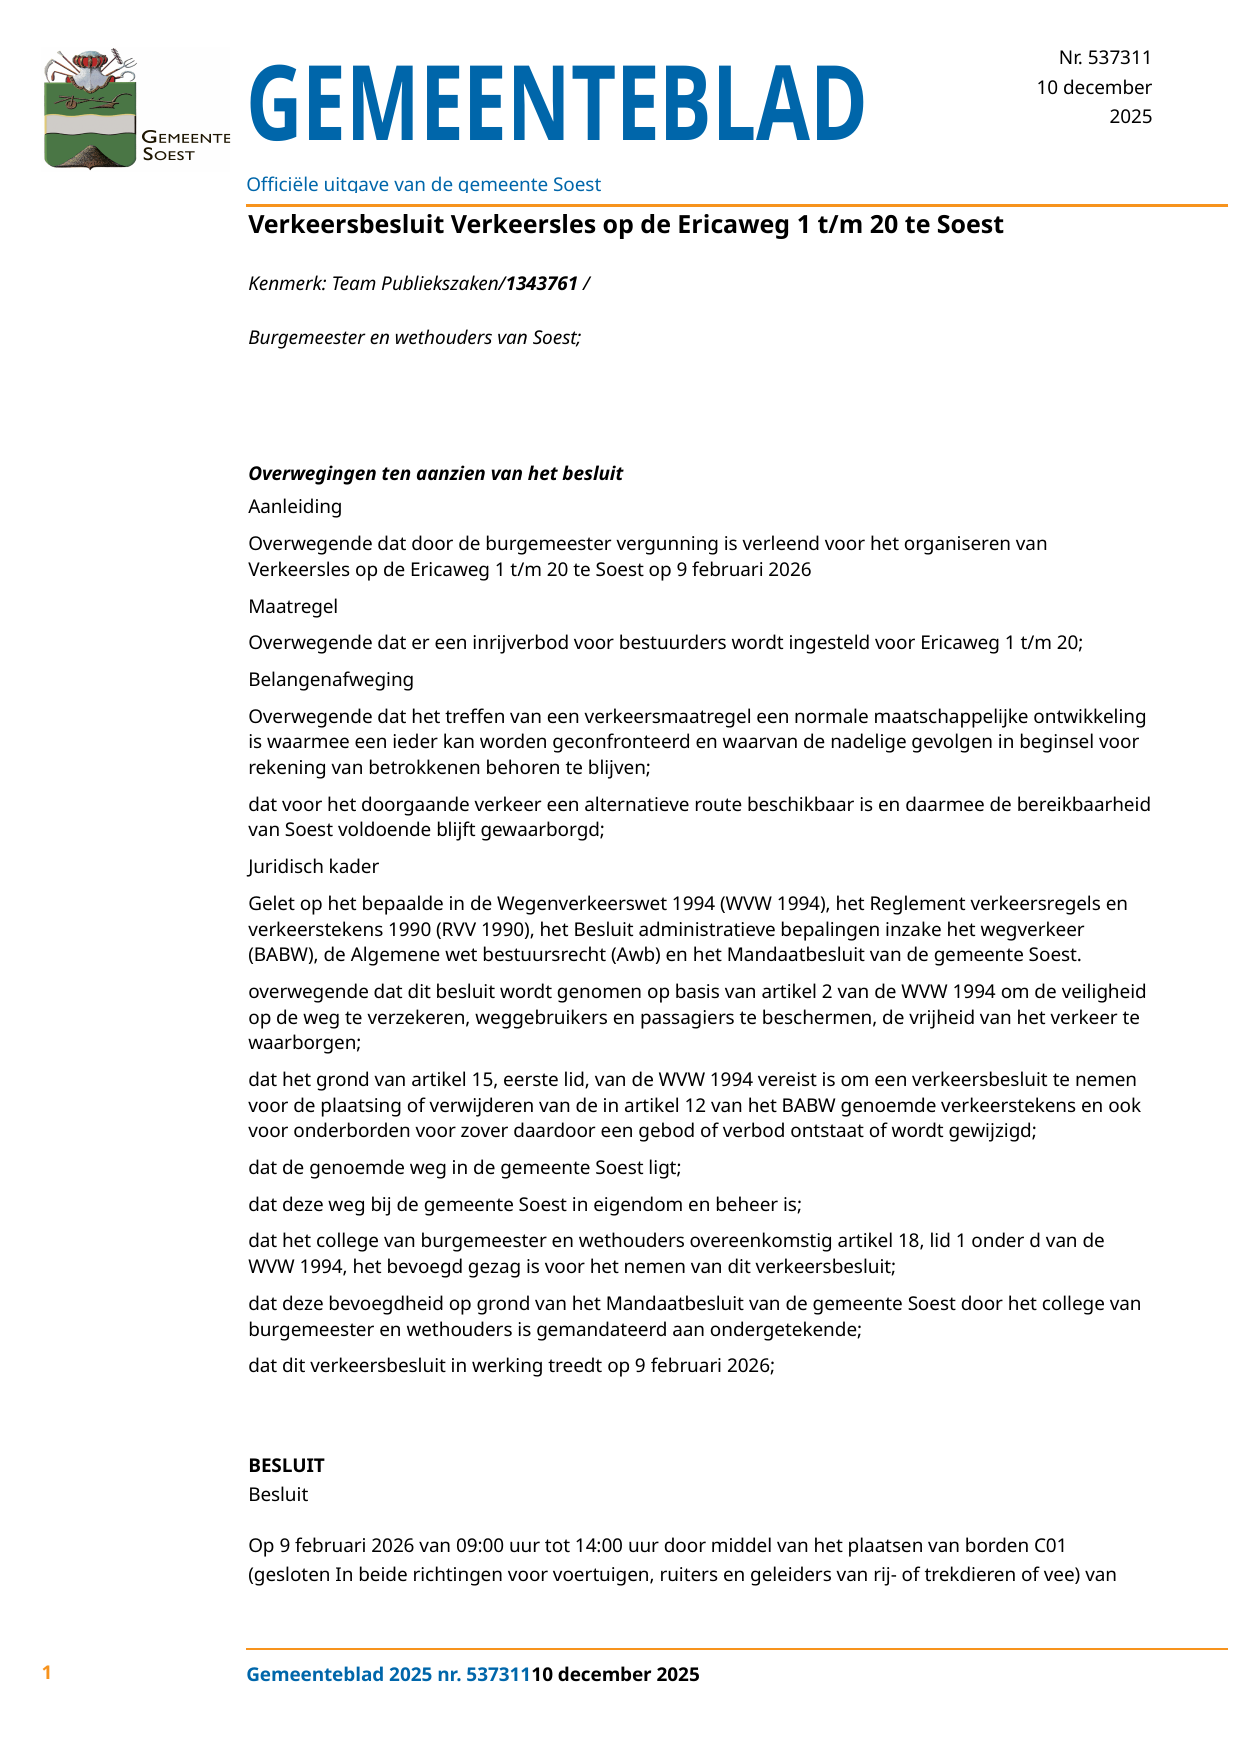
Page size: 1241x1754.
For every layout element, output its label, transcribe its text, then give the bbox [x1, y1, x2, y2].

text Belangenafweging [248, 666, 1152, 692]
text Overwegingen ten aanzien van het besluit [248, 460, 1152, 485]
text dat het college van burgemeester en wethouders overeenkomstig artikel 18, lid 1 onder d van de WVW 1994, het bevoegd gezag is voor het nemen van dit verkeersbesluit; [248, 1228, 1152, 1279]
text Overwegende dat het treffen van een verkeersmaatregel een normale maatschappelijke ontwikkeling is waarmee een ieder kan worden geconfronteerd en waarvan de nadelige gevolgen in beginsel voor rekening van betrokkenen behoren te blijven; [248, 703, 1152, 780]
text dat de genoemde weg in de gemeente Soest ligt; [248, 1154, 1152, 1180]
text dat deze weg bij de gemeente Soest in eigendom en beheer is; [248, 1191, 1152, 1217]
text Kenmerk: Team Publiekszaken/1343761 / [248, 270, 1152, 296]
text Burgemeester en wethouders van Soest; [248, 324, 1152, 350]
text Gelet op het bepaalde in de Wegenverkeerswet 1994 (WVW 1994), het Reglement verkeersregels en verkeerstekens 1990 (RVV 1990), het Besluit administratieve bepalingen inzake het wegverkeer (BABW), de Algemene wet bestuursrecht (Awb) en het Mandaatbesluit van de gemeente Soest. [248, 890, 1152, 967]
text dat deze bevoegdheid op grond van het Mandaatbesluit van de gemeente Soest door het college van burgemeester en wethouders is gemandateerd aan ondergetekende; [248, 1290, 1152, 1342]
text dat het grond van artikel 15, eerste lid, van de WVW 1994 vereist is om een verkeersbesluit te nemen voor de plaatsing of verwijderen van de in artikel 12 van het BABW genoemde verkeerstekens en ook voor onderborden voor zover daardoor een gebod of verbod ontstaat of wordt gewijzigd; [248, 1066, 1152, 1143]
text BESLUIT [248, 1452, 1152, 1478]
text Aanleiding [248, 494, 1152, 519]
text Overwegende dat er een inrijverbod voor bestuurders wordt ingesteld voor Ericaweg 1 t/m 20; [248, 629, 1152, 655]
text overwegende dat dit besluit wordt genomen op basis van artikel 2 van de WVW 1994 om de veiligheid op de weg te verzekeren, weggebruikers en passagiers te beschermen, de vrijheid van het verkeer te waarborgen; [248, 978, 1152, 1055]
text Besluit [248, 1481, 1152, 1507]
text Op 9 februari 2026 van 09:00 uur tot 14:00 uur door middel van het plaatsen van borden C01 (gesloten In beide richtingen voor voertuigen, ruiters en geleiders van rij- of trekdieren of vee) van [248, 1532, 1152, 1587]
text Verkeersbesluit Verkeersles op de Ericaweg 1 t/m 20 te Soest [248, 207, 1152, 241]
text dat voor het doorgaande verkeer een alternatieve route beschikbaar is en daarmee de bereikbaarheid van Soest voldoende blijft gewaarborgd; [248, 791, 1152, 842]
text dat dit verkeersbesluit in werking treedt op 9 februari 2026; [248, 1352, 1152, 1378]
text Maatregel [248, 593, 1152, 618]
text Juridisch kader [248, 853, 1152, 879]
picture [41, 47, 231, 172]
text Overwegende dat door de burgemeester vergunning is verleend voor het organiseren van Verkeersles op de Ericaweg 1 t/m 20 te Soest op 9 februari 2026 [248, 530, 1152, 582]
